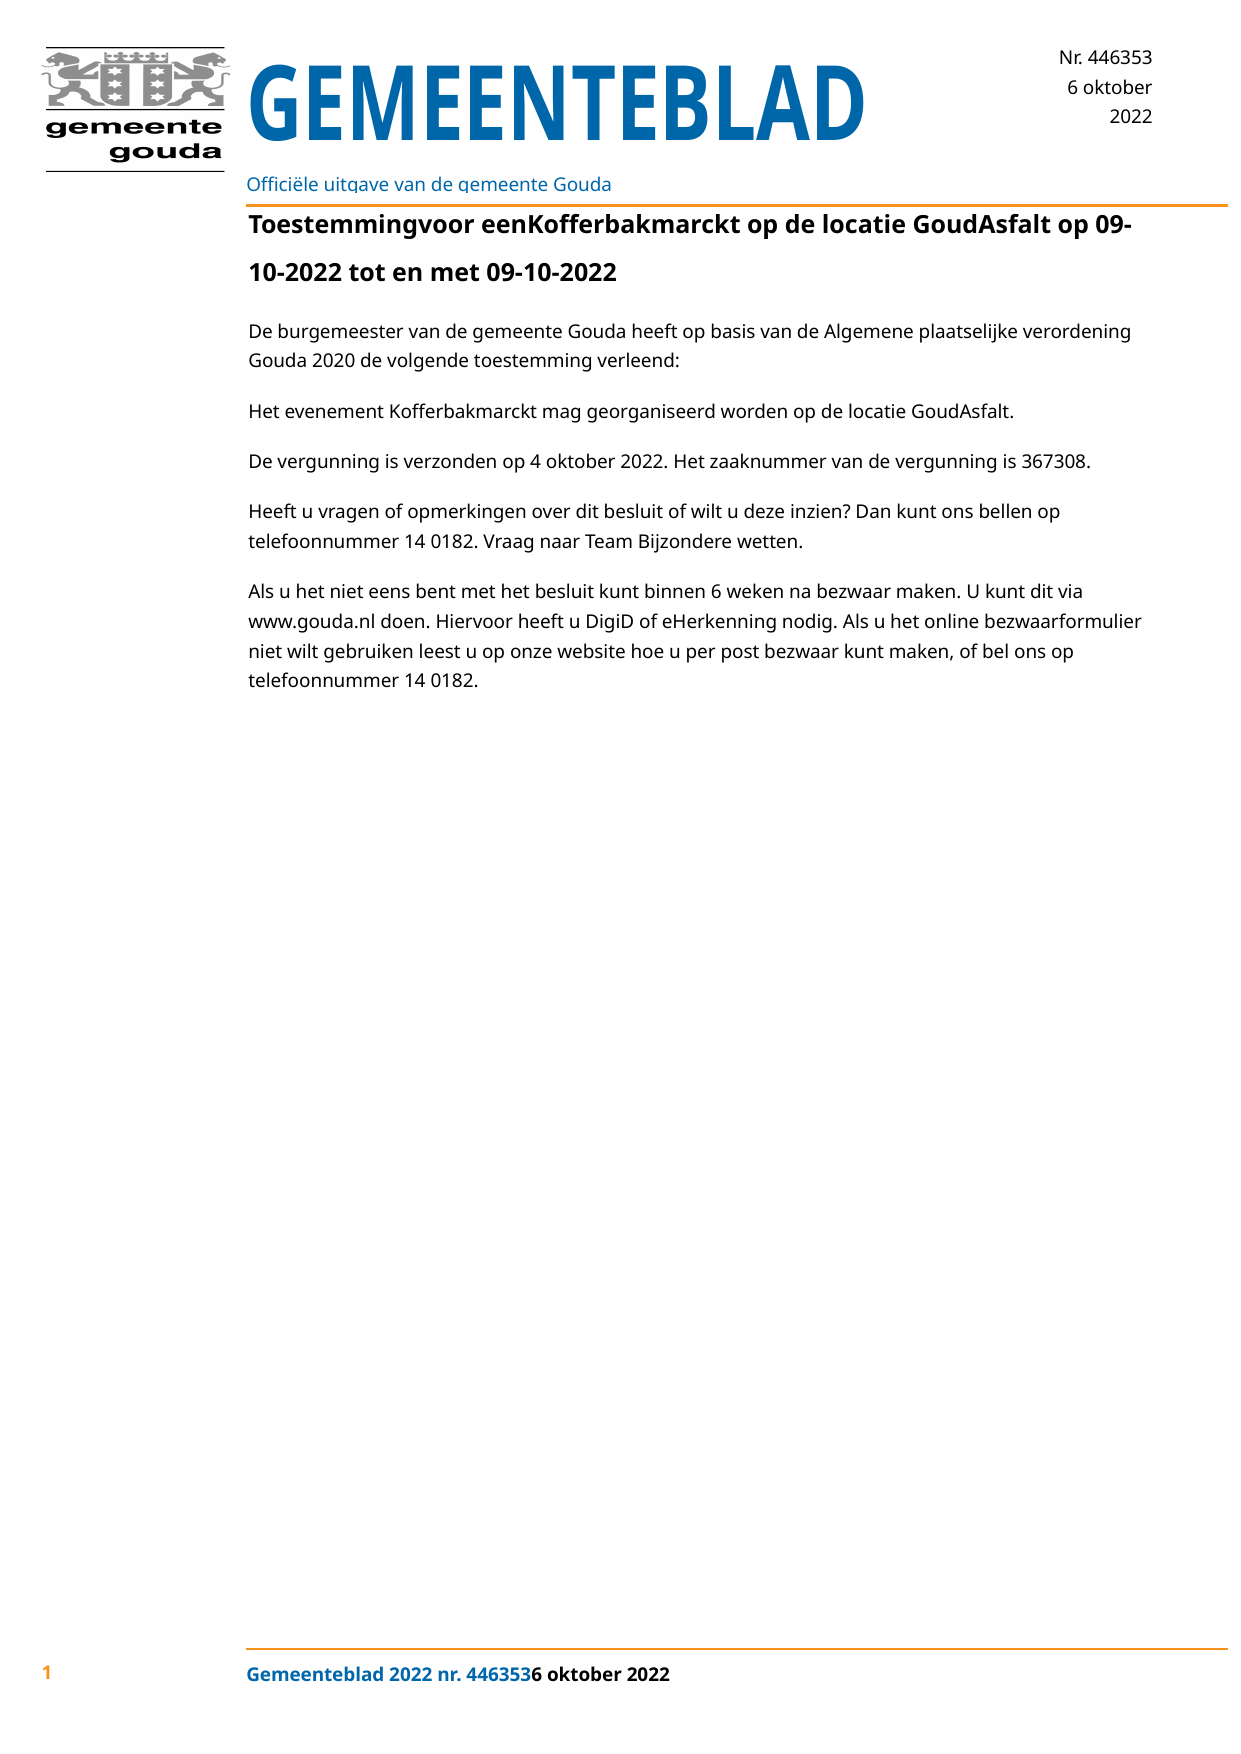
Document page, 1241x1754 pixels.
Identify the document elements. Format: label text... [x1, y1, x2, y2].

text Heeft u vragen of opmerkingen over dit besluit of wilt u deze inzien? Dan kunt ons bellen op telefoonnummer 14 0182. Vraag naar Team Bijzondere wetten. [248, 499, 1152, 554]
text Toestemmingvoor eenKofferbakmarckt op de locatie GoudAsfalt op 09-10-2022 tot en met 09-10-2022 [248, 207, 1152, 288]
text Als u het niet eens bent met het besluit kunt binnen 6 weken na bezwaar maken. U kunt dit via www.gouda.nl doen. Hiervoor heeft u DigiD of eHerkenning nodig. Als u het online bezwaarformulier niet wilt gebruiken leest u op onze website hoe u per post bezwaar kunt maken, of bel ons op telefoonnummer 14 0182. [248, 579, 1152, 693]
text Het evenement Kofferbakmarckt mag georganiseerd worden op de locatie GoudAsfalt. [248, 398, 1152, 424]
picture [41, 47, 231, 172]
text De burgemeester van de gemeente Gouda heeft op basis van de Algemene plaatselijke verordening Gouda 2020 de volgende toestemming verleend: [248, 318, 1152, 373]
text De vergunning is verzonden op 4 oktober 2022. Het zaaknummer van de vergunning is 367308. [248, 448, 1152, 474]
